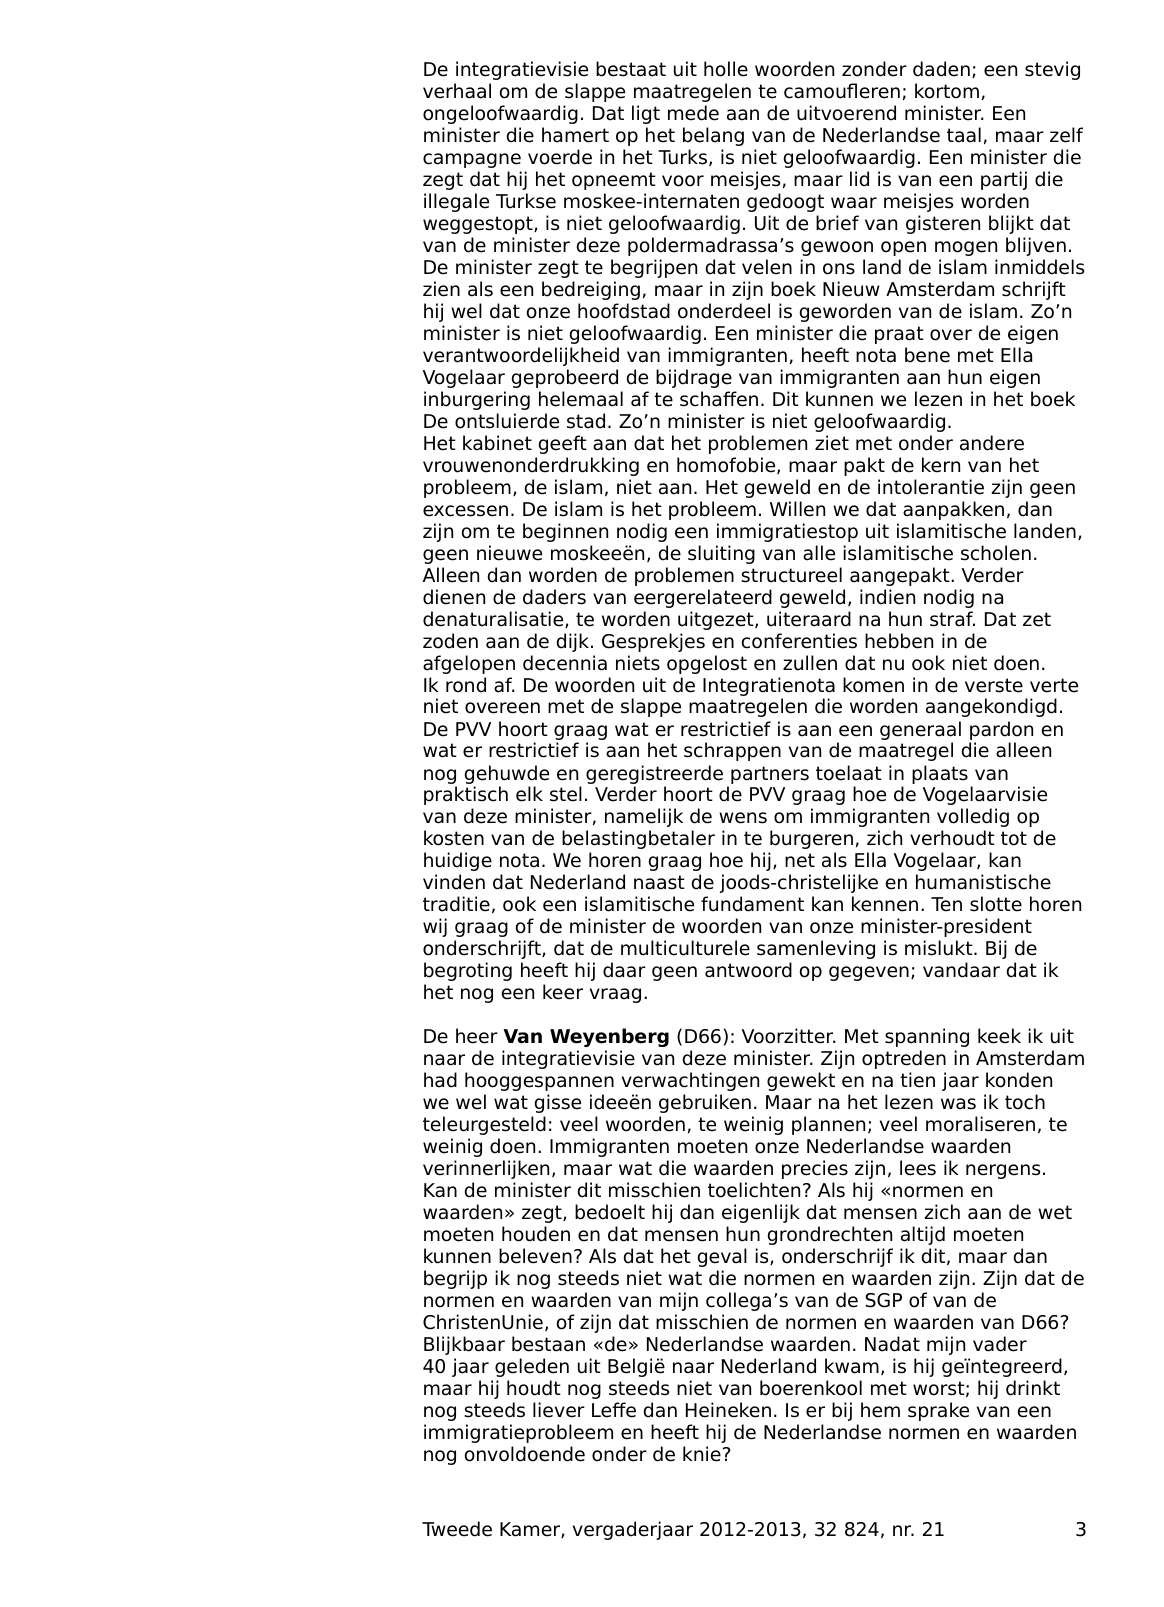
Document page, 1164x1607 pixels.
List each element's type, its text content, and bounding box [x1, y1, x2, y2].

text De integratievisie bestaat uit holle woorden zonder daden; een stevig verhaal om de slappe maatregelen te camoufleren; kortom, ongeloofwaardig. Dat ligt mede aan de uitvoerend minister. Een minister die hamert op het belang van de Nederlandse taal, maar zelf campagne voerde in het Turks, is niet geloofwaardig. Een minister die zegt dat hij het opneemt voor meisjes, maar lid is van een partij die illegale Turkse moskee-internaten gedoogt waar meisjes worden weggestopt, is niet geloofwaardig. Uit de brief van gisteren blijkt dat van de minister deze poldermadrassa’s gewoon open mogen blijven. De minister zegt te begrijpen dat velen in ons land de islam inmiddels zien als een bedreiging, maar in zijn boek Nieuw Amsterdam schrijft hij wel dat onze hoofdstad onderdeel is geworden van de islam. Zo’n minister is niet geloofwaardig. Een minister die praat over de eigen verantwoordelijkheid van immigranten, heeft nota bene met Ella Vogelaar geprobeerd de bijdrage van immigranten aan hun eigen inburgering helemaal af te schaffen. Dit kunnen we lezen in het boek De ontsluierde stad. Zo’n minister is niet geloofwaardig. [422, 59, 1087, 433]
text Het kabinet geeft aan dat het problemen ziet met onder andere vrouwenonderdrukking en homofobie, maar pakt de kern van het probleem, de islam, niet aan. Het geweld en de intolerantie zijn geen excessen. De islam is het probleem. Willen we dat aanpakken, dan zijn om te beginnen nodig een immigratiestop uit islamitische landen, geen nieuwe moskeeën, de sluiting van alle islamitische scholen. Alleen dan worden de problemen structureel aangepakt. Verder dienen de daders van eergerelateerd geweld, indien nodig na denaturalisatie, te worden uitgezet, uiteraard na hun straf. Dat zet zoden aan de dijk. Gesprekjes en conferenties hebben in de afgelopen decennia niets opgelost en zullen dat nu ook niet doen. [422, 433, 1087, 674]
text Ik rond af. De woorden uit de Integratienota komen in de verste verte niet overeen met de slappe maatregelen die worden aangekondigd. De PVV hoort graag wat er restrictief is aan een generaal pardon en wat er restrictief is aan het schrappen van de maatregel die alleen nog gehuwde en geregistreerde partners toelaat in plaats van praktisch elk stel. Verder hoort de PVV graag hoe de Vogelaarvisie van deze minister, namelijk de wens om immigranten volledig op kosten van de belastingbetaler in te burgeren, zich verhoudt tot de huidige nota. We horen graag hoe hij, net als Ella Vogelaar, kan vinden dat Nederland naast de joods-christelijke en humanistische traditie, ook een islamitische fundament kan kennen. Ten slotte horen wij graag of de minister de woorden van onze minister-president onderschrijft, dat de multiculturele samenleving is mislukt. Bij de begroting heeft hij daar geen antwoord op gegeven; vandaar dat ik het nog een keer vraag. [422, 674, 1087, 1004]
text De heer Van Weyenberg (D66): Voorzitter. Met spanning keek ik uit naar de integratievisie van deze minister. Zijn optreden in Amsterdam had hooggespannen verwachtingen gewekt en na tien jaar konden we wel wat gisse ideeën gebruiken. Maar na het lezen was ik toch teleurgesteld: veel woorden, te weinig plannen; veel moraliseren, te weinig doen. Immigranten moeten onze Nederlandse waarden verinnerlijken, maar wat die waarden precies zijn, lees ik nergens. Kan de minister dit misschien toelichten? Als hij «normen en waarden» zegt, bedoelt hij dan eigenlijk dat mensen zich aan de wet moeten houden en dat mensen hun grondrechten altijd moeten kunnen beleven? Als dat het geval is, onderschrijf ik dit, maar dan begrijp ik nog steeds niet wat die normen en waarden zijn. Zijn dat de normen en waarden van mijn collega’s van de SGP of van de ChristenUnie, of zijn dat misschien de normen en waarden van D66? Blijkbaar bestaan «de» Nederlandse waarden. Nadat mijn vader 40 jaar geleden uit België naar Nederland kwam, is hij geïntegreerd, maar hij houdt nog steeds niet van boerenkool met worst; hij drinkt nog steeds liever Leffe dan Heineken. Is er bij hem sprake van een immigratieprobleem en heeft hij de Nederlandse normen en waarden nog onvoldoende onder de knie? [422, 1026, 1087, 1466]
